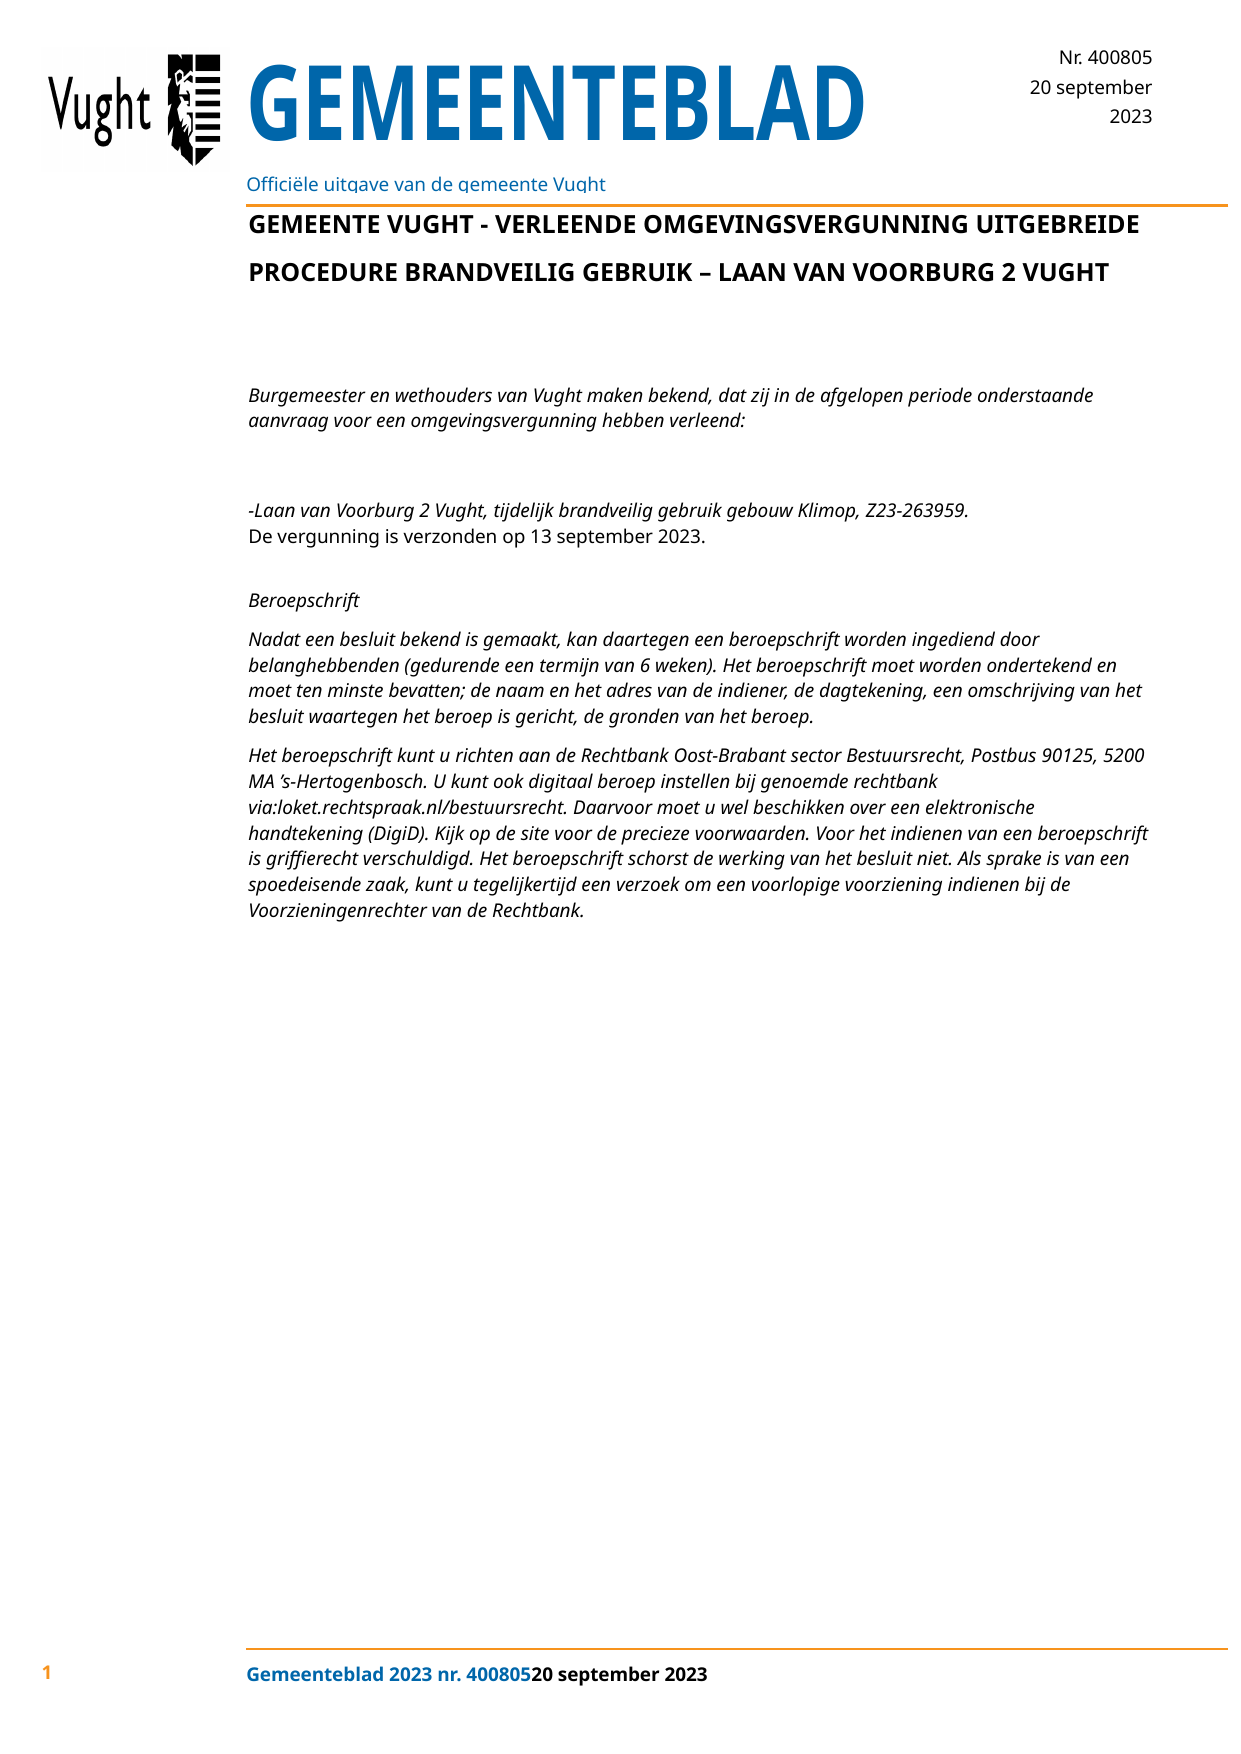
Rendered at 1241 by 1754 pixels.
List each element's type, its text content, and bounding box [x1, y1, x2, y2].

text -Laan van Voorburg 2 Vught, tijdelijk brandveilig gebruik gebouw Klimop, Z23-263959. [248, 497, 1152, 523]
text Nadat een besluit bekend is gemaakt, kan daartegen een beroepschrift worden ingediend door belanghebbenden (gedurende een termijn van 6 weken). Het beroepschrift moet worden ondertekend en moet ten minste bevatten; de naam en het adres van de indiener, de dagtekening, een omschrijving van het besluit waartegen het beroep is gericht, de gronden van het beroep. [248, 626, 1152, 729]
text Beroepschrift [248, 587, 1152, 613]
text De vergunning is verzonden op 13 september 2023. [248, 523, 1152, 549]
text GEMEENTE VUGHT - VERLEENDE OMGEVINGSVERGUNNING UITGEBREIDE PROCEDURE BRANDVEILIG GEBRUIK – LAAN VAN VOORBURG 2 VUGHT [248, 207, 1152, 288]
text Burgemeester en wethouders van Vught maken bekend, dat zij in de afgelopen periode onderstaande aanvraag voor een omgevingsvergunning hebben verleend: [248, 382, 1152, 433]
text Het beroepschrift kunt u richten aan de Rechtbank Oost-Brabant sector Bestuursrecht, Postbus 90125, 5200 MA ’s-Hertogenbosch. U kunt ook digitaal beroep instellen bij genoemde rechtbank via:loket.rechtspraak.nl/bestuursrecht. Daarvoor moet u wel beschikken over een elektronische handtekening (DigiD). Kijk op de site voor de precieze voorwaarden. Voor het indienen van een beroepschrift is griffierecht verschuldigd. Het beroepschrift schorst de werking van het besluit niet. Als sprake is van een spoedeisende zaak, kunt u tegelijkertijd een verzoek om een voorlopige voorziening indienen bij de Voorzieningenrechter van de Rechtbank. [248, 743, 1152, 923]
picture [41, 47, 231, 172]
